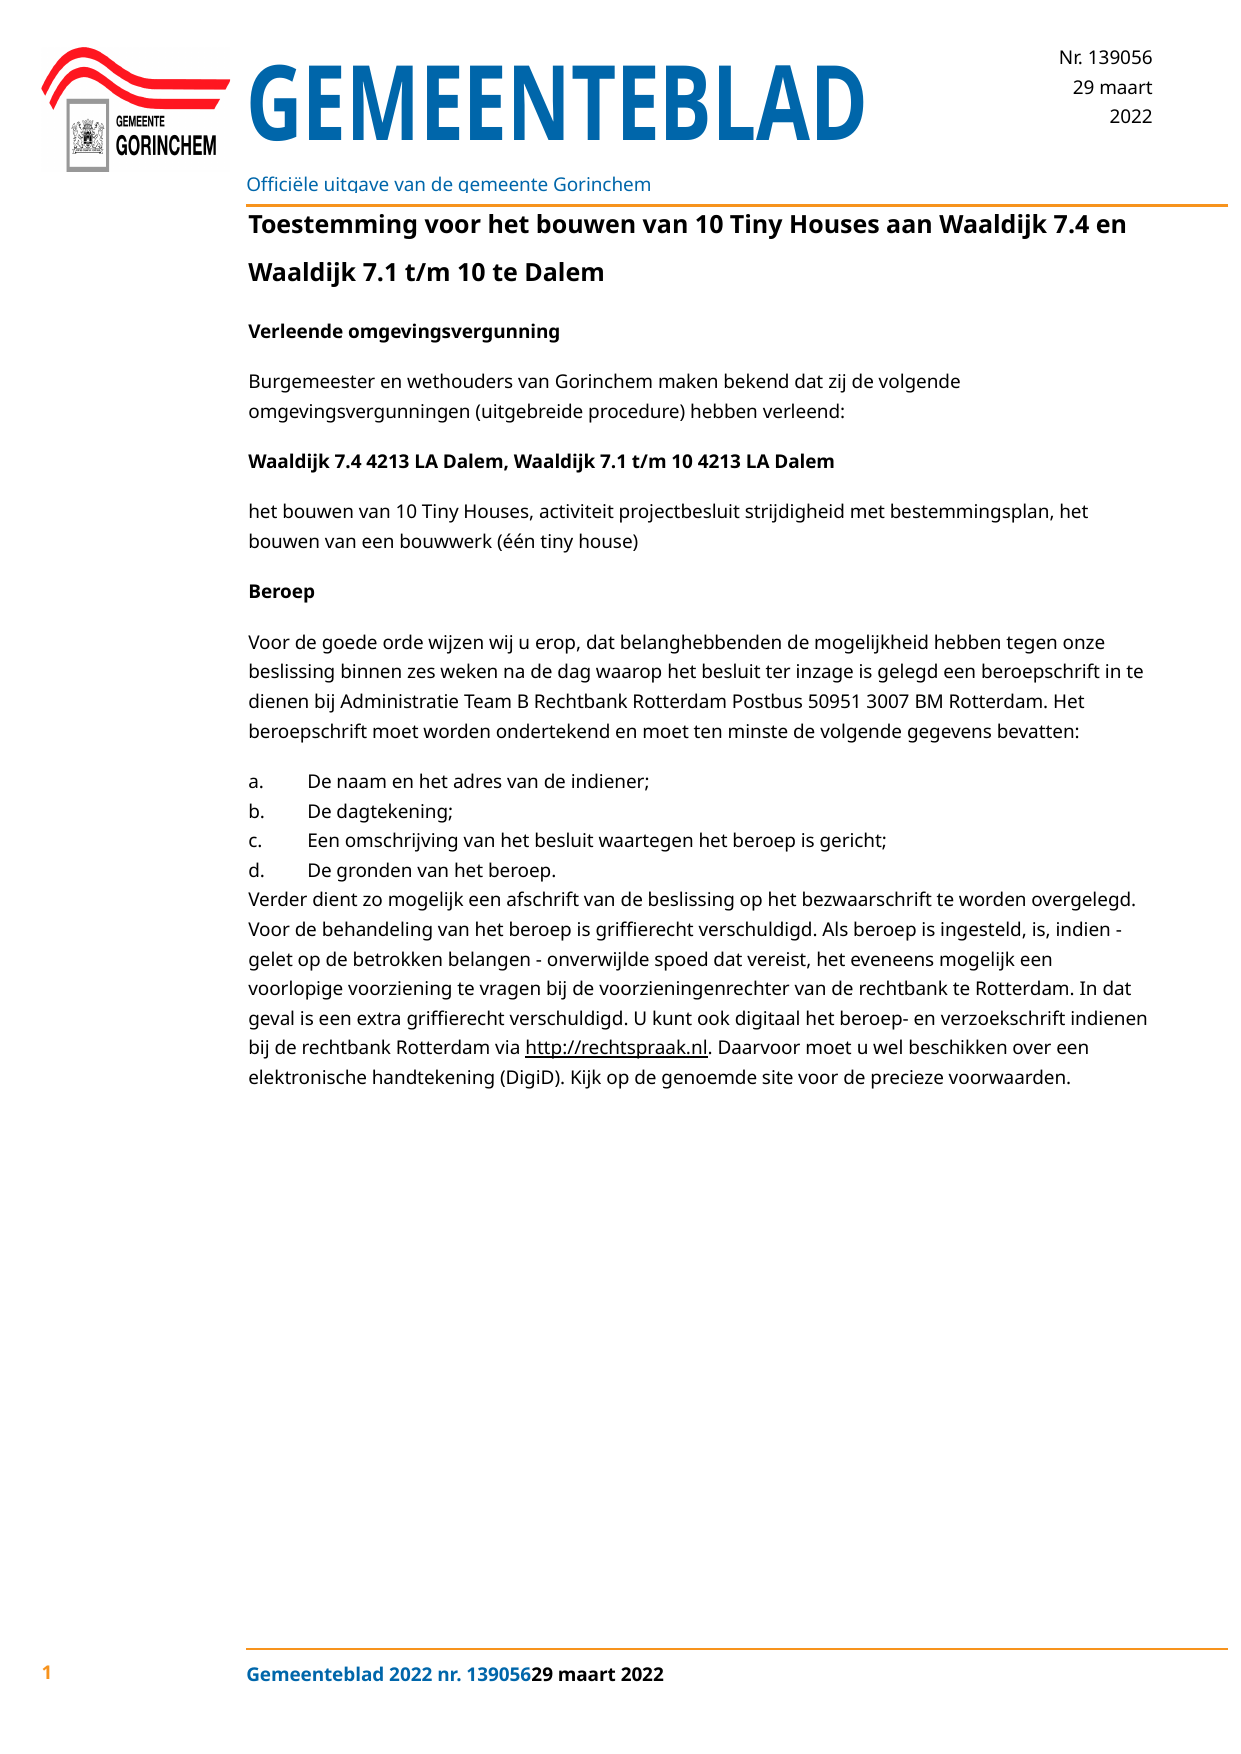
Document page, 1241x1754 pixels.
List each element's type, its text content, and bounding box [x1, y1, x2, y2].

list De naam en het adres van de indiener; [248, 768, 1152, 794]
list Een omschrijving van het besluit waartegen het beroep is gericht; [248, 827, 1152, 853]
text Verleende omgevingsvergunning [248, 318, 1152, 344]
text Beroep [248, 579, 1152, 604]
text Waaldijk 7.4 4213 LA Dalem, Waaldijk 7.1 t/m 10 4213 LA Dalem [248, 448, 1152, 474]
list De dagtekening; [248, 798, 1152, 824]
picture [41, 47, 231, 172]
text Verder dient zo mogelijk een afschrift van de beslissing op het bezwaarschrift te worden overgelegd. Voor de behandeling van het beroep is griffierecht verschuldigd. Als beroep is ingesteld, is, indien - gelet op de betrokken belangen - onverwijlde spoed dat vereist, het eveneens mogelijk een voorlopige voorziening te vragen bij de voorzieningenrechter van de rechtbank te Rotterdam. In dat geval is een extra griffierecht verschuldigd. U kunt ook digitaal het beroep- en verzoekschrift indienen bij de rechtbank Rotterdam via http://rechtspraak.nl. Daarvoor moet u wel beschikken over een elektronische handtekening (DigiD). Kijk op de genoemde site voor de precieze voorwaarden. [248, 887, 1152, 1090]
text het bouwen van 10 Tiny Houses, activiteit projectbesluit strijdigheid met bestemmingsplan, het bouwen van een bouwwerk (één tiny house) [248, 499, 1152, 554]
text Toestemming voor het bouwen van 10 Tiny Houses aan Waaldijk 7.4 en Waaldijk 7.1 t/m 10 te Dalem [248, 207, 1152, 288]
text Burgemeester en wethouders van Gorinchem maken bekend dat zij de volgende omgevingsvergunningen (uitgebreide procedure) hebben verleend: [248, 368, 1152, 424]
text Voor de goede orde wijzen wij u erop, dat belanghebbenden de mogelijkheid hebben tegen onze beslissing binnen zes weken na de dag waarop het besluit ter inzage is gelegd een beroepschrift in te dienen bij Administratie Team B Rechtbank Rotterdam Postbus 50951 3007 BM Rotterdam. Het beroepschrift moet worden ondertekend en moet ten minste de volgende gegevens bevatten: [248, 629, 1152, 744]
list De gronden van het beroep. [248, 857, 1152, 883]
